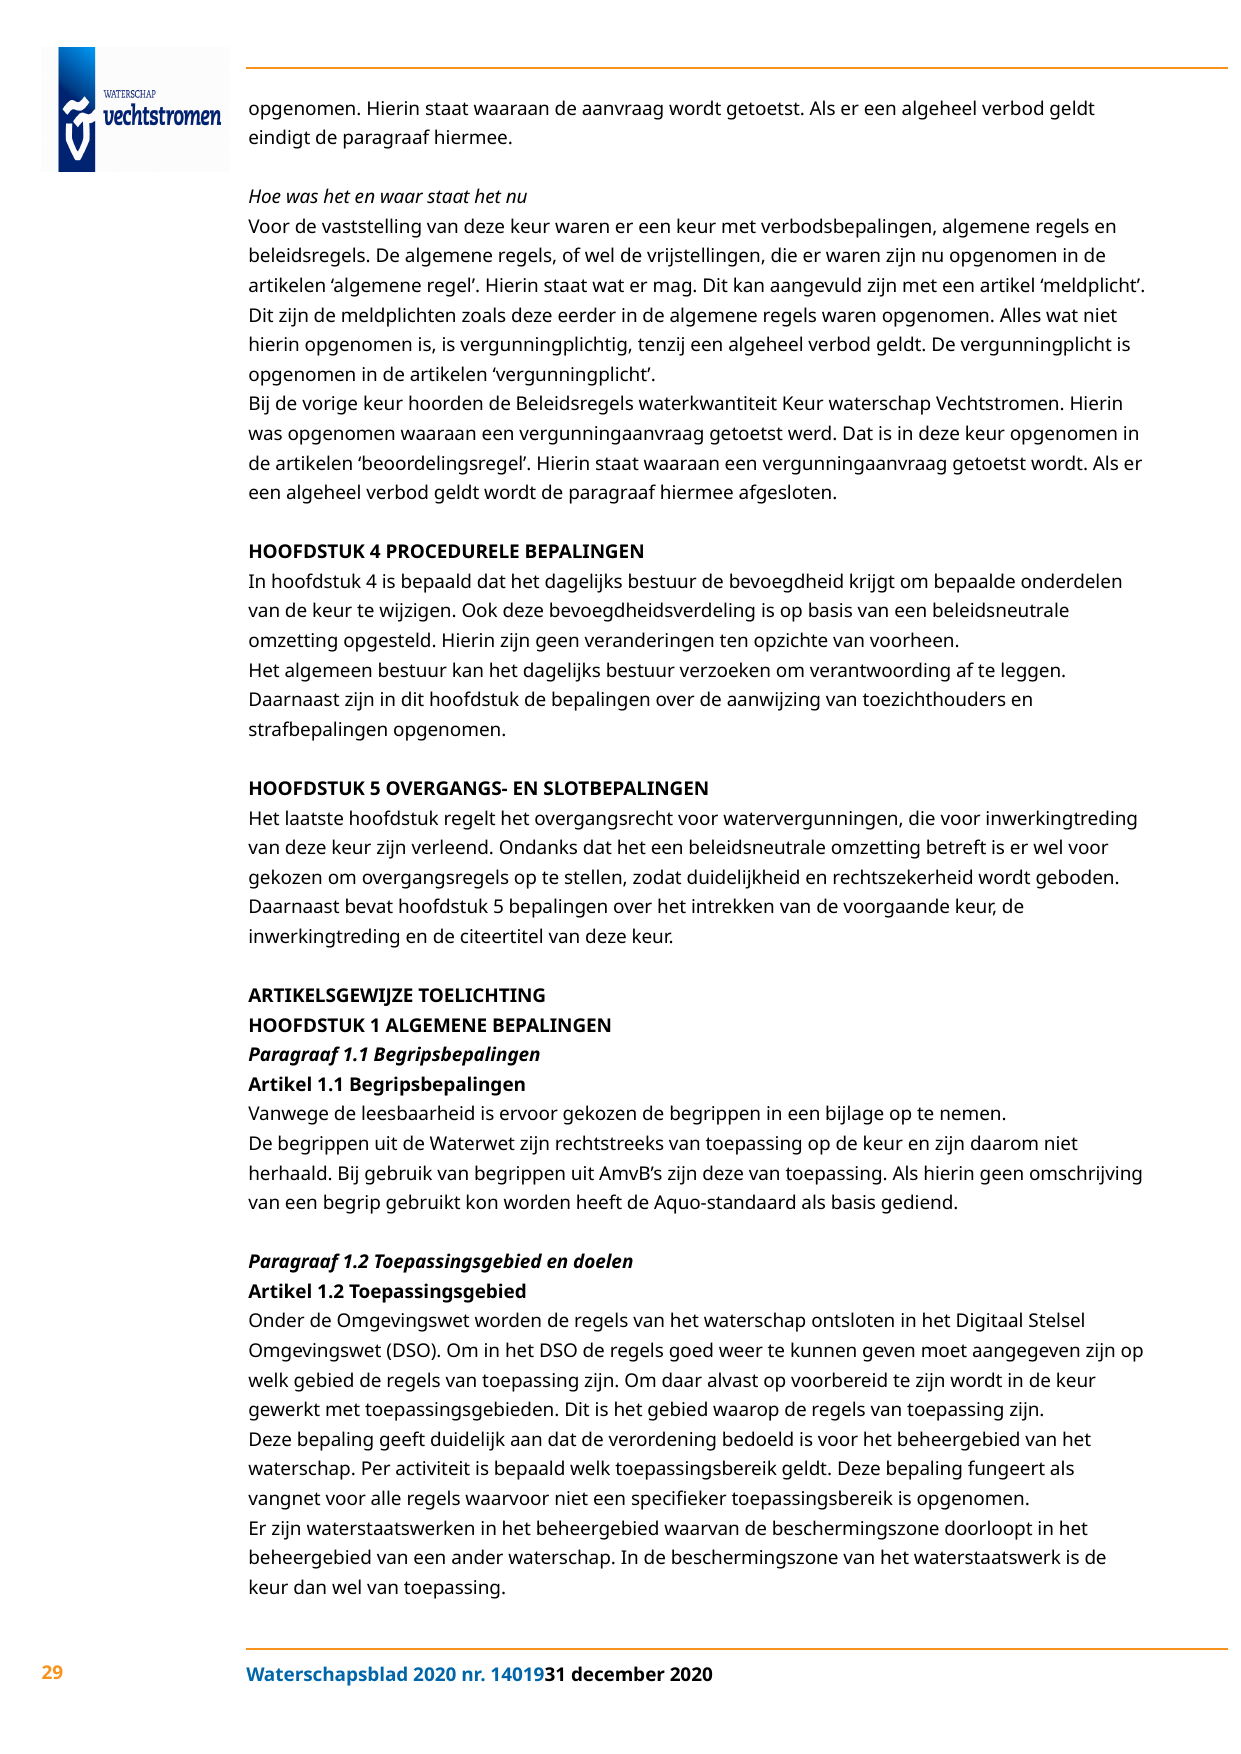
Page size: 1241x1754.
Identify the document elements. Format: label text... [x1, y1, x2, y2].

text Paragraaf 1.2 Toepassingsgebied en doelen [248, 1248, 1152, 1274]
text Vanwege de leesbaarheid is ervoor gekozen de begrippen in een bijlage op te nemen. [248, 1101, 1152, 1126]
text De begrippen uit de Waterwet zijn rechtstreeks van toepassing op de keur en zijn daarom niet herhaald. Bij gebruik van begrippen uit AmvB’s zijn deze van toepassing. Als hierin geen omschrijving van een begrip gebruikt kon worden heeft de Aquo-standaard als basis gediend. [248, 1130, 1152, 1215]
text In hoofdstuk 4 is bepaald dat het dagelijks bestuur de bevoegdheid krijgt om bepaalde onderdelen van de keur te wijzigen. Ook deze bevoegdheidsverdeling is op basis van een beleidsneutrale omzetting opgesteld. Hierin zijn geen veranderingen ten opzichte van voorheen. [248, 568, 1152, 653]
text Voor de vaststelling van deze keur waren er een keur met verbodsbepalingen, algemene regels en beleidsregels. De algemene regels, of wel de vrijstellingen, die er waren zijn nu opgenomen in de artikelen ‘algemene regel’. Hierin staat wat er mag. Dit kan aangevuld zijn met een artikel ‘meldplicht’. Dit zijn de meldplichten zoals deze eerder in de algemene regels waren opgenomen. Alles wat niet hierin opgenomen is, is vergunningplichtig, tenzij een algeheel verbod geldt. De vergunningplicht is opgenomen in de artikelen ‘vergunningplicht’. [248, 213, 1152, 387]
text Het laatste hoofdstuk regelt het overgangsrecht voor watervergunningen, die voor inwerkingtreding van deze keur zijn verleend. Ondanks dat het een beleidsneutrale omzetting betreft is er wel voor gekozen om overgangsregels op te stellen, zodat duidelijkheid en rechtszekerheid wordt geboden. [248, 805, 1152, 890]
text Onder de Omgevingswet worden de regels van het waterschap ontsloten in het Digitaal Stelsel Omgevingswet (DSO). Om in het DSO de regels goed weer te kunnen geven moet aangegeven zijn op welk gebied de regels van toepassing zijn. Om daar alvast op voorbereid te zijn wordt in de keur gewerkt met toepassingsgebieden. Dit is het gebied waarop de regels van toepassing zijn. [248, 1308, 1152, 1422]
text Hoe was het en waar staat het nu [248, 183, 1152, 209]
text Daarnaast bevat hoofdstuk 5 bepalingen over het intrekken van de voorgaande keur, de inwerkingtreding en de citeertitel van deze keur. [248, 893, 1152, 949]
text HOOFDSTUK 4 PROCEDURELE BEPALINGEN [248, 538, 1152, 564]
text HOOFDSTUK 1 ALGEMENE BEPALINGEN [248, 1012, 1152, 1038]
text ARTIKELSGEWIJZE TOELICHTING [248, 982, 1152, 1008]
text Artikel 1.2 Toepassingsgebied [248, 1278, 1152, 1304]
picture [41, 47, 231, 172]
text Artikel 1.1 Begripsbepalingen [248, 1071, 1152, 1097]
text Daarnaast zijn in dit hoofdstuk de bepalingen over de aanwijzing van toezichthouders en strafbepalingen opgenomen. [248, 686, 1152, 742]
text Deze bepaling geeft duidelijk aan dat de verordening bedoeld is voor het beheergebied van het waterschap. Per activiteit is bepaald welk toepassingsbereik geldt. Deze bepaling fungeert als vangnet voor alle regels waarvoor niet een specifieker toepassingsbereik is opgenomen. [248, 1426, 1152, 1511]
text Er zijn waterstaatswerken in het beheergebied waarvan de beschermingszone doorloopt in het beheergebied van een ander waterschap. In de beschermingszone van het waterstaatswerk is de keur dan wel van toepassing. [248, 1515, 1152, 1600]
text HOOFDSTUK 5 OVERGANGS- EN SLOTBEPALINGEN [248, 775, 1152, 801]
text opgenomen. Hierin staat waaraan de aanvraag wordt getoetst. Als er een algeheel verbod geldt eindigt de paragraaf hiermee. [248, 95, 1152, 150]
text Paragraaf 1.1 Begripsbepalingen [248, 1041, 1152, 1067]
text Bij de vorige keur hoorden de Beleidsregels waterkwantiteit Keur waterschap Vechtstromen. Hierin was opgenomen waaraan een vergunningaanvraag getoetst werd. Dat is in deze keur opgenomen in de artikelen ‘beoordelingsregel’. Hierin staat waaraan een vergunningaanvraag getoetst wordt. Als er een algeheel verbod geldt wordt de paragraaf hiermee afgesloten. [248, 391, 1152, 505]
text Het algemeen bestuur kan het dagelijks bestuur verzoeken om verantwoording af te leggen. [248, 657, 1152, 683]
